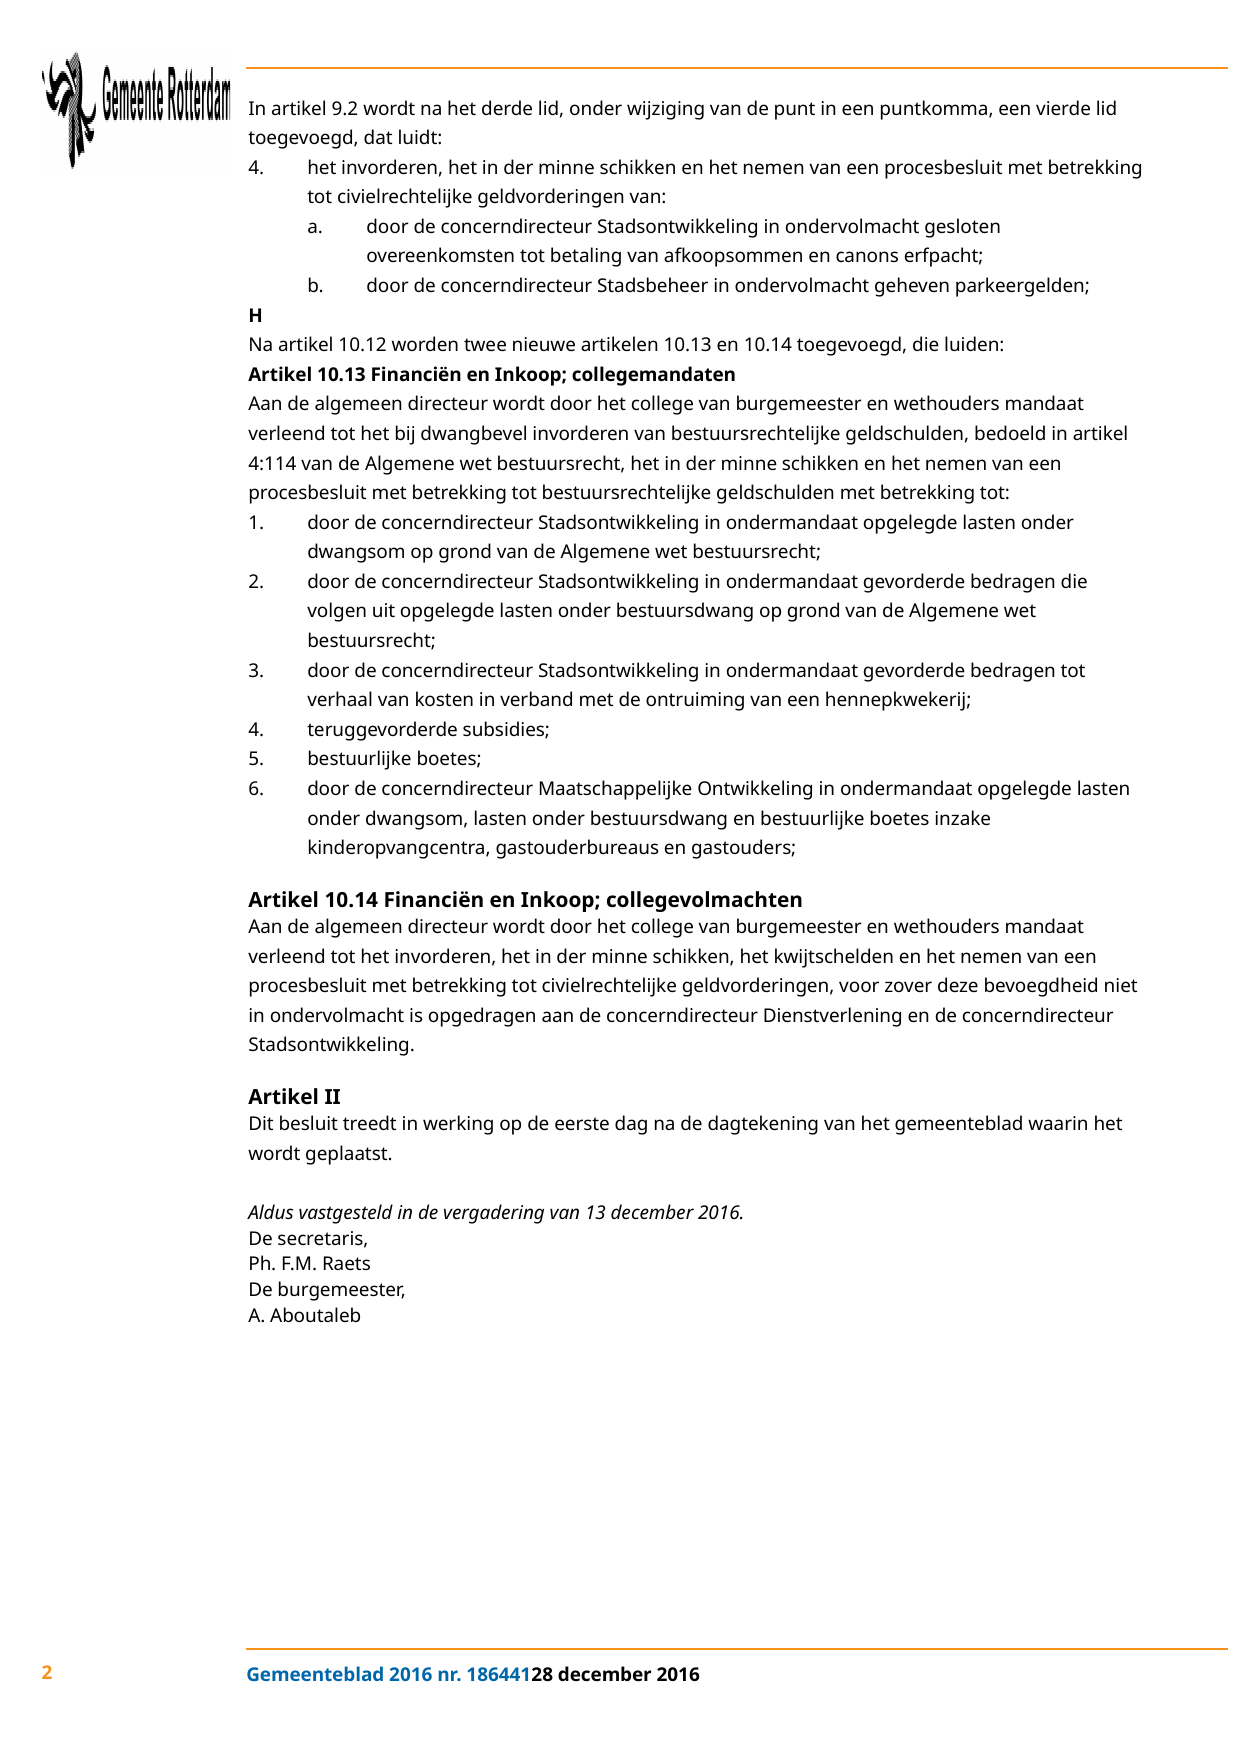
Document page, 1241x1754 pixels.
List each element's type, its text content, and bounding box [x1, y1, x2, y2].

list door de concerndirecteur Stadsontwikkeling in ondervolmacht gesloten overeenkomsten tot betaling van afkoopsommen en canons erfpacht; [307, 213, 1152, 268]
text De burgemeester, [248, 1276, 1152, 1302]
list door de concerndirecteur Stadsontwikkeling in ondermandaat opgelegde lasten onder dwangsom op grond van de Algemene wet bestuursrecht; [248, 509, 1152, 564]
text Aan de algemeen directeur wordt door het college van burgemeester en wethouders mandaat verleend tot het bij dwangbevel invorderen van bestuursrechtelijke geldschulden, bedoeld in artikel 4:114 van de Algemene wet bestuursrecht, het in der minne schikken en het nemen van een procesbesluit met betrekking tot bestuursrechtelijke geldschulden met betrekking tot: [248, 391, 1152, 505]
text A. Aboutaleb [248, 1302, 1152, 1328]
picture [41, 47, 231, 172]
list door de concerndirecteur Stadsbeheer in ondervolmacht geheven parkeergelden; [307, 272, 1152, 298]
text H [248, 302, 1152, 328]
text Artikel 10.13 Financiën en Inkoop; collegemandaten [248, 361, 1152, 387]
text Na artikel 10.12 worden twee nieuwe artikelen 10.13 en 10.14 toegevoegd, die luiden: [248, 331, 1152, 357]
list teruggevorderde subsidies; [248, 716, 1152, 742]
list het invorderen, het in der minne schikken en het nemen van een procesbesluit met betrekking tot civielrechtelijke geldvorderingen van: [248, 154, 1152, 209]
list door de concerndirecteur Maatschappelijke Ontwikkeling in ondermandaat opgelegde lasten onder dwangsom, lasten onder bestuursdwang en bestuurlijke boetes inzake kinderopvangcentra, gastouderbureaus en gastouders; [248, 775, 1152, 860]
text Artikel II [248, 1082, 1152, 1110]
text Aan de algemeen directeur wordt door het college van burgemeester en wethouders mandaat verleend tot het invorderen, het in der minne schikken, het kwijtschelden en het nemen van een procesbesluit met betrekking tot civielrechtelijke geldvorderingen, voor zover deze bevoegdheid niet in ondervolmacht is opgedragen aan de concerndirecteur Dienstverlening en de concerndirecteur Stadsontwikkeling. [248, 913, 1152, 1057]
list door de concerndirecteur Stadsontwikkeling in ondermandaat gevorderde bedragen die volgen uit opgelegde lasten onder bestuursdwang op grond van de Algemene wet bestuursrecht; [248, 568, 1152, 653]
list door de concerndirecteur Stadsontwikkeling in ondermandaat gevorderde bedragen tot verhaal van kosten in verband met de ontruiming van een hennepkwekerij; [248, 657, 1152, 712]
text Aldus vastgesteld in de vergadering van 13 december 2016. [248, 1199, 1152, 1225]
text Artikel 10.14 Financiën en Inkoop; collegevolmachten [248, 885, 1152, 913]
text De secretaris, [248, 1225, 1152, 1251]
list bestuurlijke boetes; [248, 746, 1152, 771]
text Ph. F.M. Raets [248, 1251, 1152, 1276]
text In artikel 9.2 wordt na het derde lid, onder wijziging van de punt in een puntkomma, een vierde lid toegevoegd, dat luidt: [248, 95, 1152, 150]
text Dit besluit treedt in werking op de eerste dag na de dagtekening van het gemeenteblad waarin het wordt geplaatst. [248, 1110, 1152, 1166]
